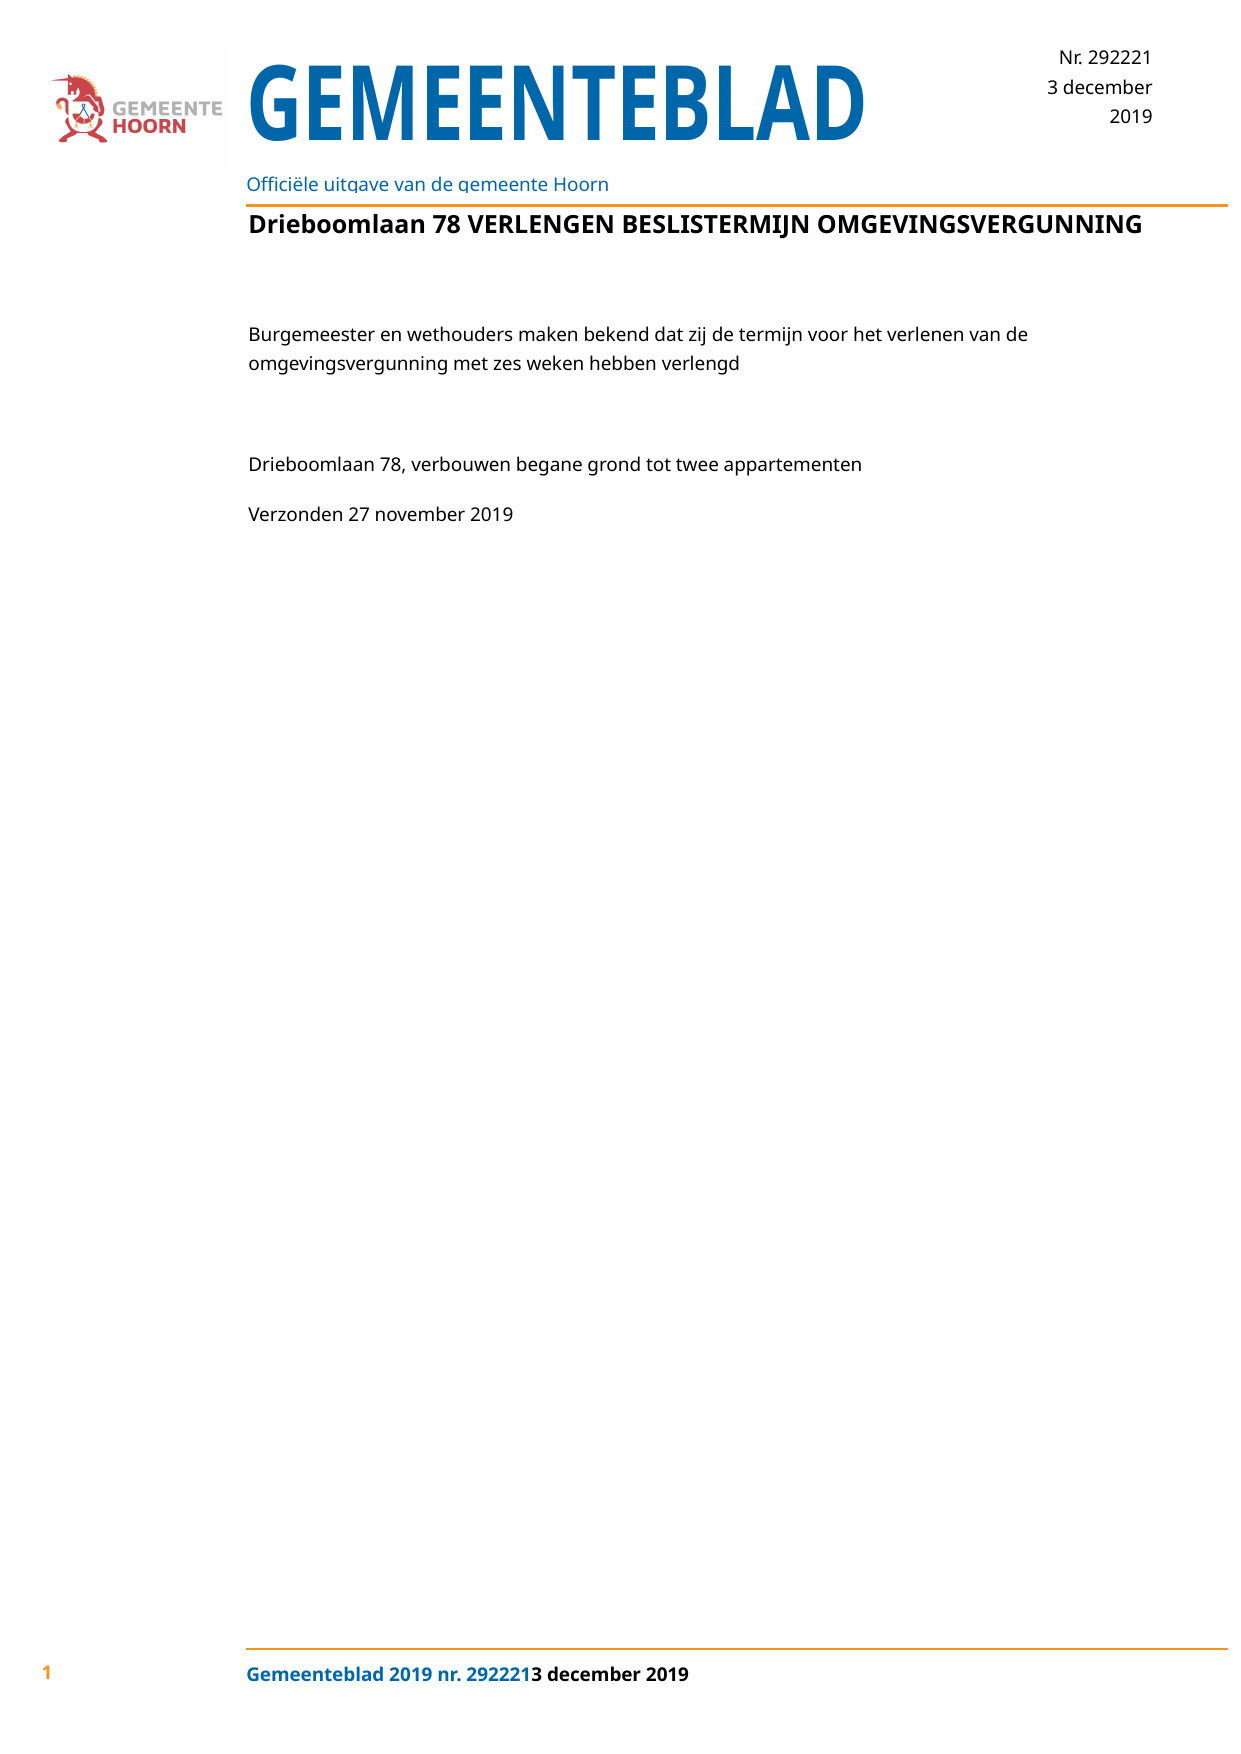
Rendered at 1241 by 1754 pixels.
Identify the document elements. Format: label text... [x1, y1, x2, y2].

text Verzonden 27 november 2019 [248, 502, 1152, 527]
text Drieboomlaan 78 VERLENGEN BESLISTERMIJN OMGEVINGSVERGUNNING [248, 207, 1152, 241]
text Burgemeester en wethouders maken bekend dat zij de termijn voor het verlenen van de omgevingsvergunning met zes weken hebben verlengd [248, 321, 1152, 376]
picture [41, 47, 231, 172]
text Drieboomlaan 78, verbouwen begane grond tot twee appartementen [248, 451, 1152, 477]
